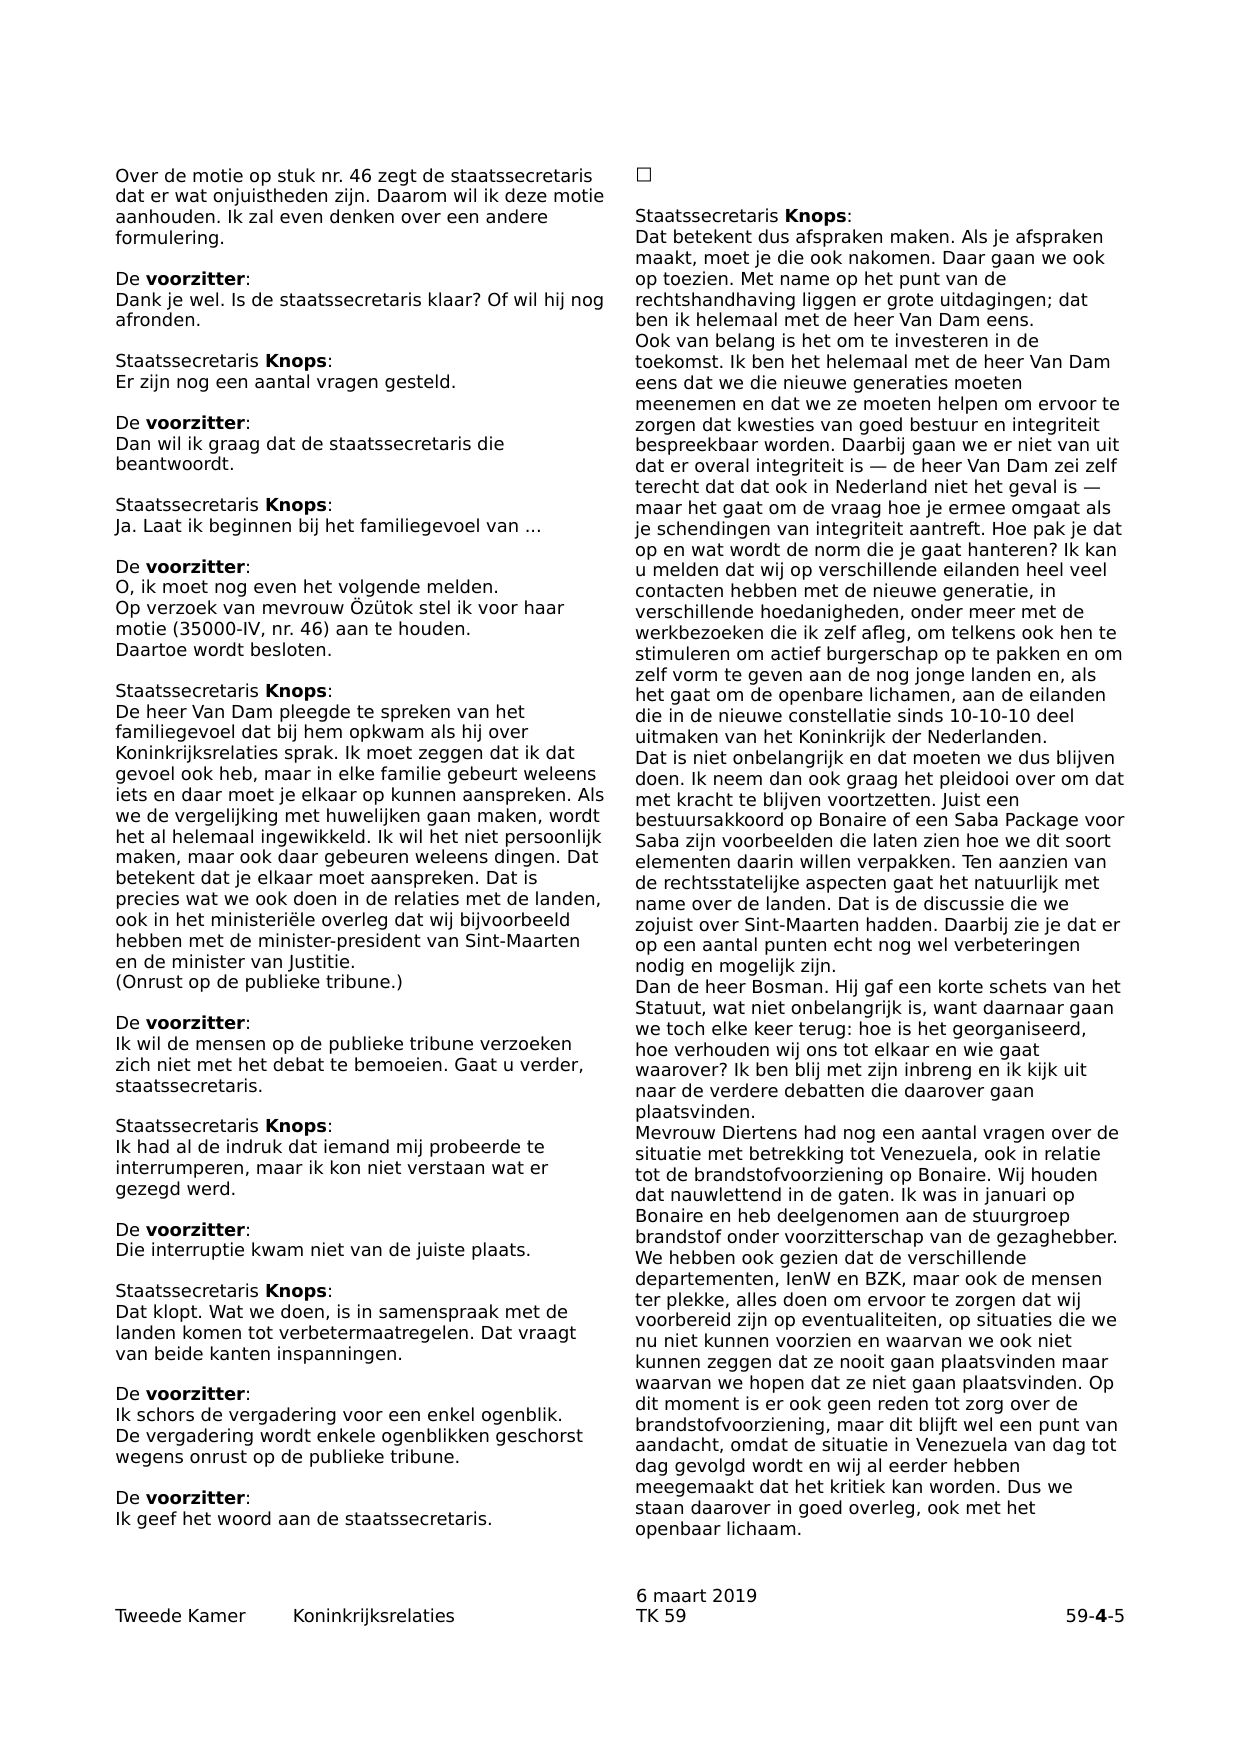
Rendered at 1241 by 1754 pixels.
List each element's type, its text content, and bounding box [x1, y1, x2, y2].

text Ik had al de indruk dat iemand mij probeerde te interrumperen, maar ik kon niet verstaan wat er gezegd werd. [115, 1137, 605, 1199]
text Staatssecretaris Knops: [115, 681, 605, 701]
text De voorzitter: [115, 557, 605, 577]
text Staatssecretaris Knops: [115, 1281, 605, 1302]
text De voorzitter: [115, 413, 605, 433]
text De vergadering wordt enkele ogenblikken geschorst wegens onrust op de publieke tribune. [115, 1426, 605, 1467]
text Daartoe wordt besloten. [115, 640, 605, 661]
text De voorzitter: [115, 1219, 605, 1240]
text Ik schors de vergadering voor een enkel ogenblik. [115, 1405, 605, 1426]
text Dan de heer Bosman. Hij gaf een korte schets van het Statuut, wat niet onbelangrijk is, want daarnaar gaan we toch elke keer terug: hoe is het georganiseerd, hoe verhouden wij ons tot elkaar en wie gaat waarover? Ik ben blij met zijn inbreng en ik kijk uit naar de verdere debatten die daarover gaan plaatsvinden. [635, 977, 1125, 1123]
text Die interruptie kwam niet van de juiste plaats. [115, 1240, 605, 1261]
text Over de motie op stuk nr. 46 zegt de staatssecretaris dat er wat onjuistheden zijn. Daarom wil ik deze motie aanhouden. Ik zal even denken over een andere formulering. [115, 165, 605, 249]
text Staatssecretaris Knops: [115, 1116, 605, 1137]
text (Onrust op de publieke tribune.) [115, 972, 605, 993]
text Ook van belang is het om te investeren in de toekomst. Ik ben het helemaal met de heer Van Dam eens dat we die nieuwe generaties moeten meenemen en dat we ze moeten helpen om ervoor te zorgen dat kwesties van goed bestuur en integriteit bespreekbaar worden. Daarbij gaan we er niet van uit dat er overal integriteit is — de heer Van Dam zei zelf terecht dat dat ook in Nederland niet het geval is — maar het gaat om de vraag hoe je ermee omgaat als je schendingen van integriteit aantreft. Hoe pak je dat op en wat wordt de norm die je gaat hanteren? Ik kan u melden dat wij op verschillende eilanden heel veel contacten hebben met de nieuwe generatie, in verschillende hoedanigheden, onder meer met de werkbezoeken die ik zelf afleg, om telkens ook hen te stimuleren om actief burgerschap op te pakken en om zelf vorm te geven aan de nog jonge landen en, als het gaat om de openbare lichamen, aan de eilanden die in de nieuwe constellatie sinds 10-10-10 deel uitmaken van het Koninkrijk der Nederlanden. [635, 331, 1125, 748]
text Op verzoek van mevrouw Özütok stel ik voor haar motie (35000-IV, nr. 46) aan te houden. [115, 598, 605, 640]
text O, ik moet nog even het volgende melden. [115, 577, 605, 598]
text De voorzitter: [115, 1013, 605, 1034]
text De heer Van Dam pleegde te spreken van het familiegevoel dat bij hem opkwam als hij over Koninkrijksrelaties sprak. Ik moet zeggen dat ik dat gevoel ook heb, maar in elke familie gebeurt weleens iets en daar moet je elkaar op kunnen aanspreken. Als we de vergelijking met huwelijken gaan maken, wordt het al helemaal ingewikkeld. Ik wil het niet persoonlijk maken, maar ook daar gebeuren weleens dingen. Dat betekent dat je elkaar moet aanspreken. Dat is precies wat we ook doen in de relaties met de landen, ook in het ministeriële overleg dat wij bijvoorbeeld hebben met de minister-president van Sint-Maarten en de minister van Justitie. [115, 701, 605, 972]
text De voorzitter: [115, 269, 605, 289]
text Ik geef het woord aan de staatssecretaris. [115, 1508, 605, 1529]
text Dat betekent dus afspraken maken. Als je afspraken maakt, moet je die ook nakomen. Daar gaan we ook op toezien. Met name op het punt van de rechtshandhaving liggen er grote uitdagingen; dat ben ik helemaal met de heer Van Dam eens. [635, 227, 1125, 331]
text De voorzitter: [115, 1384, 605, 1405]
text De voorzitter: [115, 1487, 605, 1508]
text ⬜ [635, 165, 1125, 186]
text Ik wil de mensen op de publieke tribune verzoeken zich niet met het debat te bemoeien. Gaat u verder, staatssecretaris. [115, 1034, 605, 1096]
text Dank je wel. Is de staatssecretaris klaar? Of wil hij nog afronden. [115, 289, 605, 331]
text Staatssecretaris Knops: [115, 495, 605, 516]
text Dat is niet onbelangrijk en dat moeten we dus blijven doen. Ik neem dan ook graag het pleidooi over om dat met kracht te blijven voortzetten. Juist een bestuursakkoord op Bonaire of een Saba Package voor Saba zijn voorbeelden die laten zien hoe we dit soort elementen daarin willen verpakken. Ten aanzien van de rechtsstatelijke aspecten gaat het natuurlijk met name over de landen. Dat is de discussie die we zojuist over Sint-Maarten hadden. Daarbij zie je dat er op een aantal punten echt nog wel verbeteringen nodig en mogelijk zijn. [635, 748, 1125, 977]
text Staatssecretaris Knops: [635, 206, 1125, 227]
text Ja. Laat ik beginnen bij het familiegevoel van ... [115, 516, 605, 537]
text Mevrouw Diertens had nog een aantal vragen over de situatie met betrekking tot Venezuela, ook in relatie tot de brandstofvoorziening op Bonaire. Wij houden dat nauwlettend in de gaten. Ik was in januari op Bonaire en heb deelgenomen aan de stuurgroep brandstof onder voorzitterschap van de gezaghebber. We hebben ook gezien dat de verschillende departementen, IenW en BZK, maar ook de mensen ter plekke, alles doen om ervoor te zorgen dat wij voorbereid zijn op eventualiteiten, op situaties die we nu niet kunnen voorzien en waarvan we ook niet kunnen zeggen dat ze nooit gaan plaatsvinden maar waarvan we hopen dat ze niet gaan plaatsvinden. Op dit moment is er ook geen reden tot zorg over de brandstofvoorziening, maar dit blijft wel een punt van aandacht, omdat de situatie in Venezuela van dag tot dag gevolgd wordt en wij al eerder hebben meegemaakt dat het kritiek kan worden. Dus we staan daarover in goed overleg, ook met het openbaar lichaam. [635, 1123, 1125, 1539]
text Er zijn nog een aantal vragen gesteld. [115, 372, 605, 393]
text Dan wil ik graag dat de staatssecretaris die beantwoordt. [115, 433, 605, 475]
text Staatssecretaris Knops: [115, 351, 605, 372]
text Dat klopt. Wat we doen, is in samenspraak met de landen komen tot verbetermaatregelen. Dat vraagt van beide kanten inspanningen. [115, 1302, 605, 1364]
